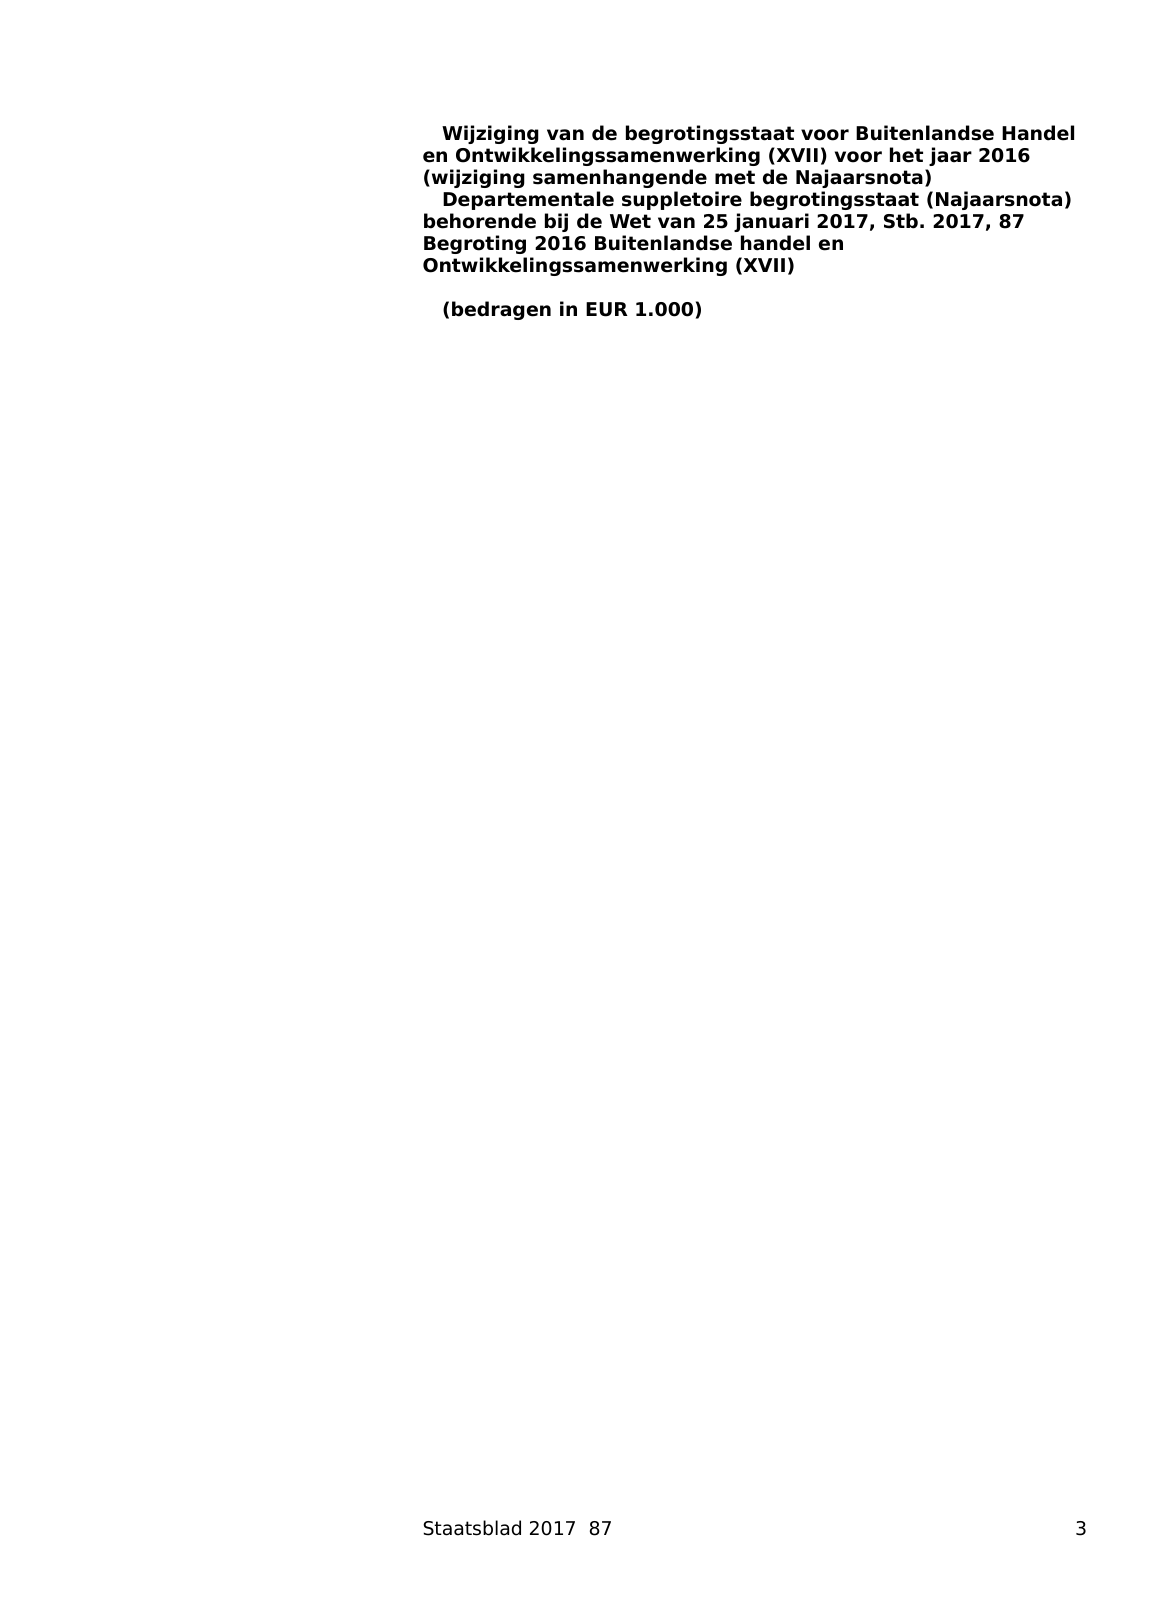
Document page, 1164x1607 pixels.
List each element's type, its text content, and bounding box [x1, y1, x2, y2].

text Wijziging van de begrotingsstaat voor Buitenlandse Handel en Ontwikkelingssamenwerking (XVII) voor het jaar 2016 (wijziging samenhangende met de Najaarsnota) [422, 123, 1087, 188]
text (bedragen in EUR 1.000) [422, 299, 1087, 321]
text Departementale suppletoire begrotingsstaat (Najaarsnota) behorende bij de Wet van 25 januari 2017, Stb. 2017, 87 Begroting 2016 Buitenlandse handel en Ontwikkelingssamenwerking (XVII) [422, 188, 1087, 276]
